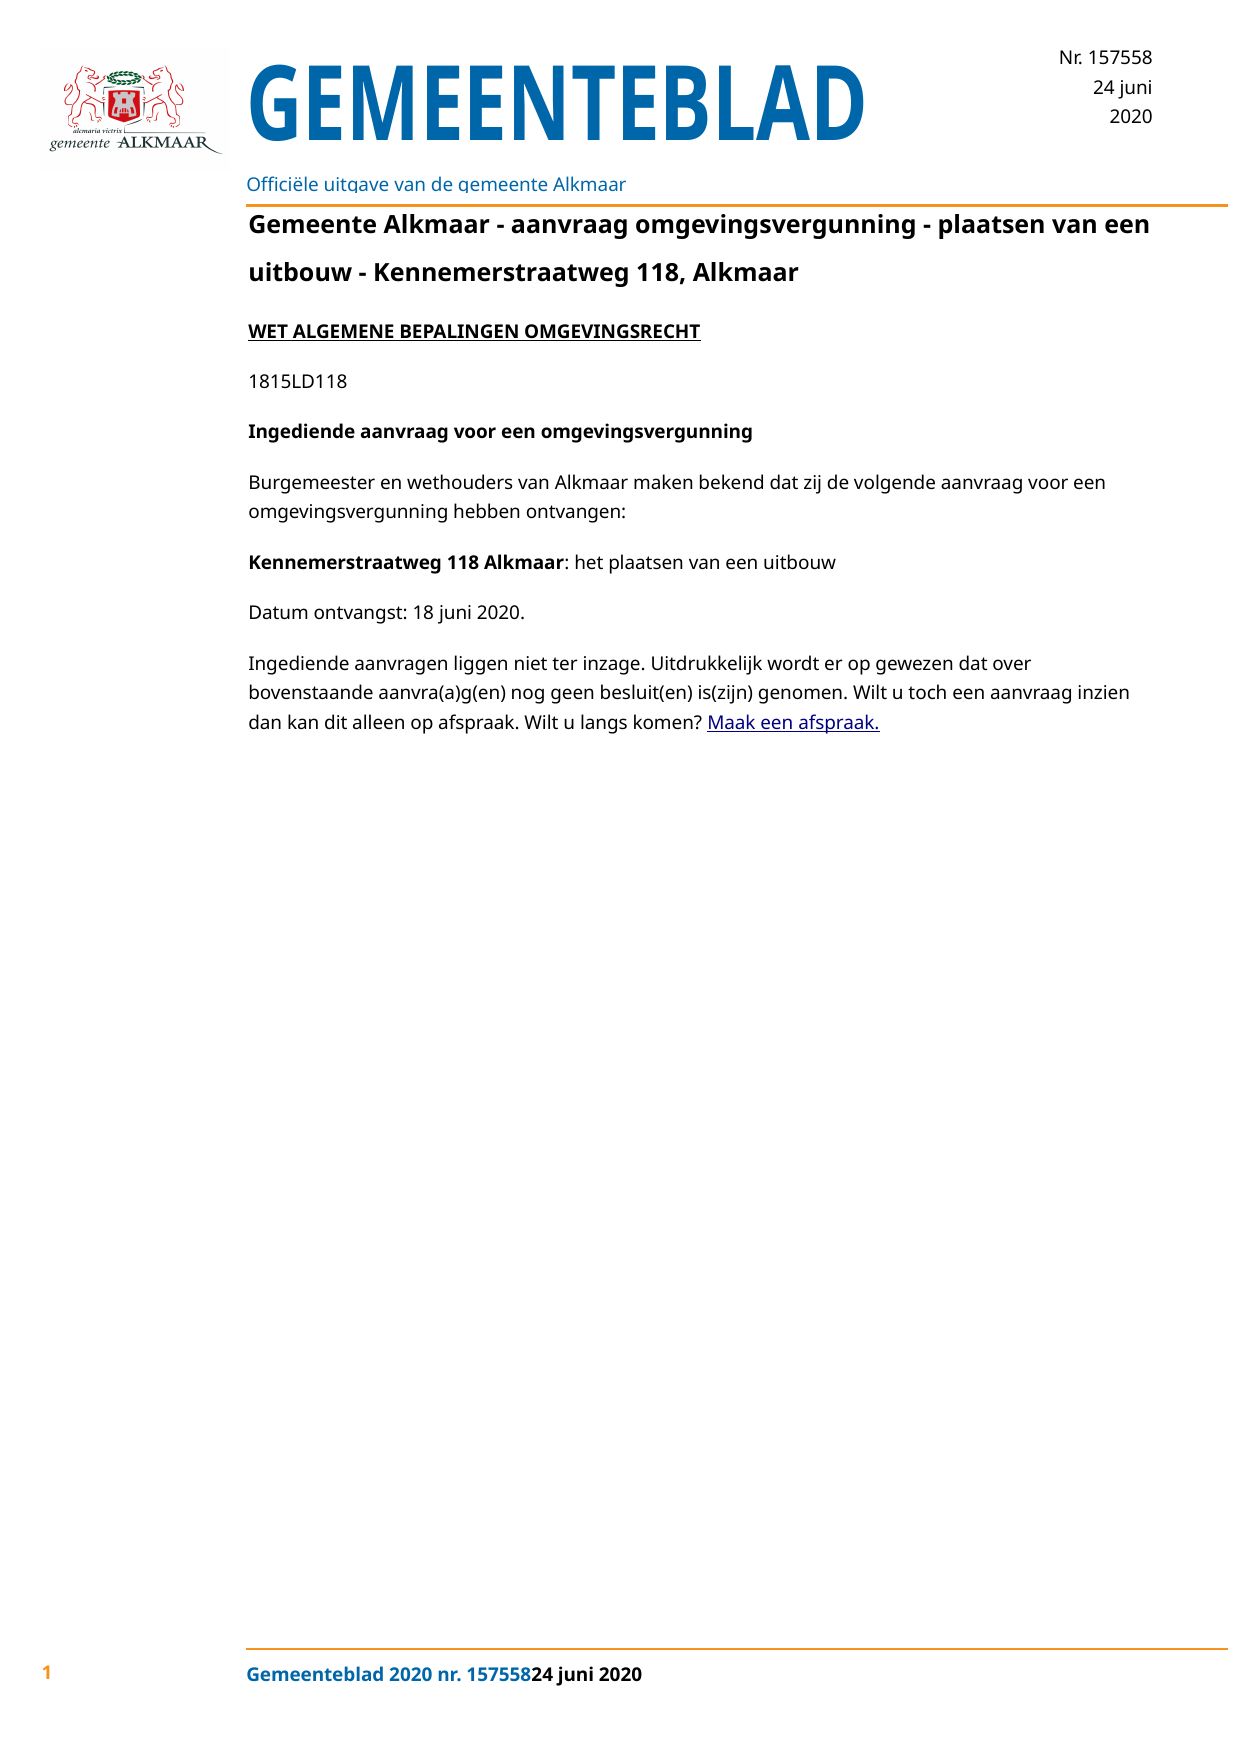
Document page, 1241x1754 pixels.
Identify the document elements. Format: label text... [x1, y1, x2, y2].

text WET ALGEMENE BEPALINGEN OMGEVINGSRECHT [248, 318, 1152, 344]
text Burgemeester en wethouders van Alkmaar maken bekend dat zij de volgende aanvraag voor een omgevingsvergunning hebben ontvangen: [248, 469, 1152, 524]
text Kennemerstraatweg 118 Alkmaar: het plaatsen van een uitbouw [248, 549, 1152, 575]
text Ingediende aanvragen liggen niet ter inzage. Uitdrukkelijk wordt er op gewezen dat over bovenstaande aanvra(a)g(en) nog geen besluit(en) is(zijn) genomen. Wilt u toch een aanvraag inzien dan kan dit alleen op afspraak. Wilt u langs komen? Maak een afspraak. [248, 650, 1152, 735]
text 1815LD118 [248, 368, 1152, 394]
text Datum ontvangst: 18 juni 2020. [248, 599, 1152, 625]
picture [41, 47, 231, 172]
text Ingediende aanvraag voor een omgevingsvergunning [248, 419, 1152, 444]
text Gemeente Alkmaar - aanvraag omgevingsvergunning - plaatsen van een uitbouw - Kennemerstraatweg 118, Alkmaar [248, 207, 1152, 288]
